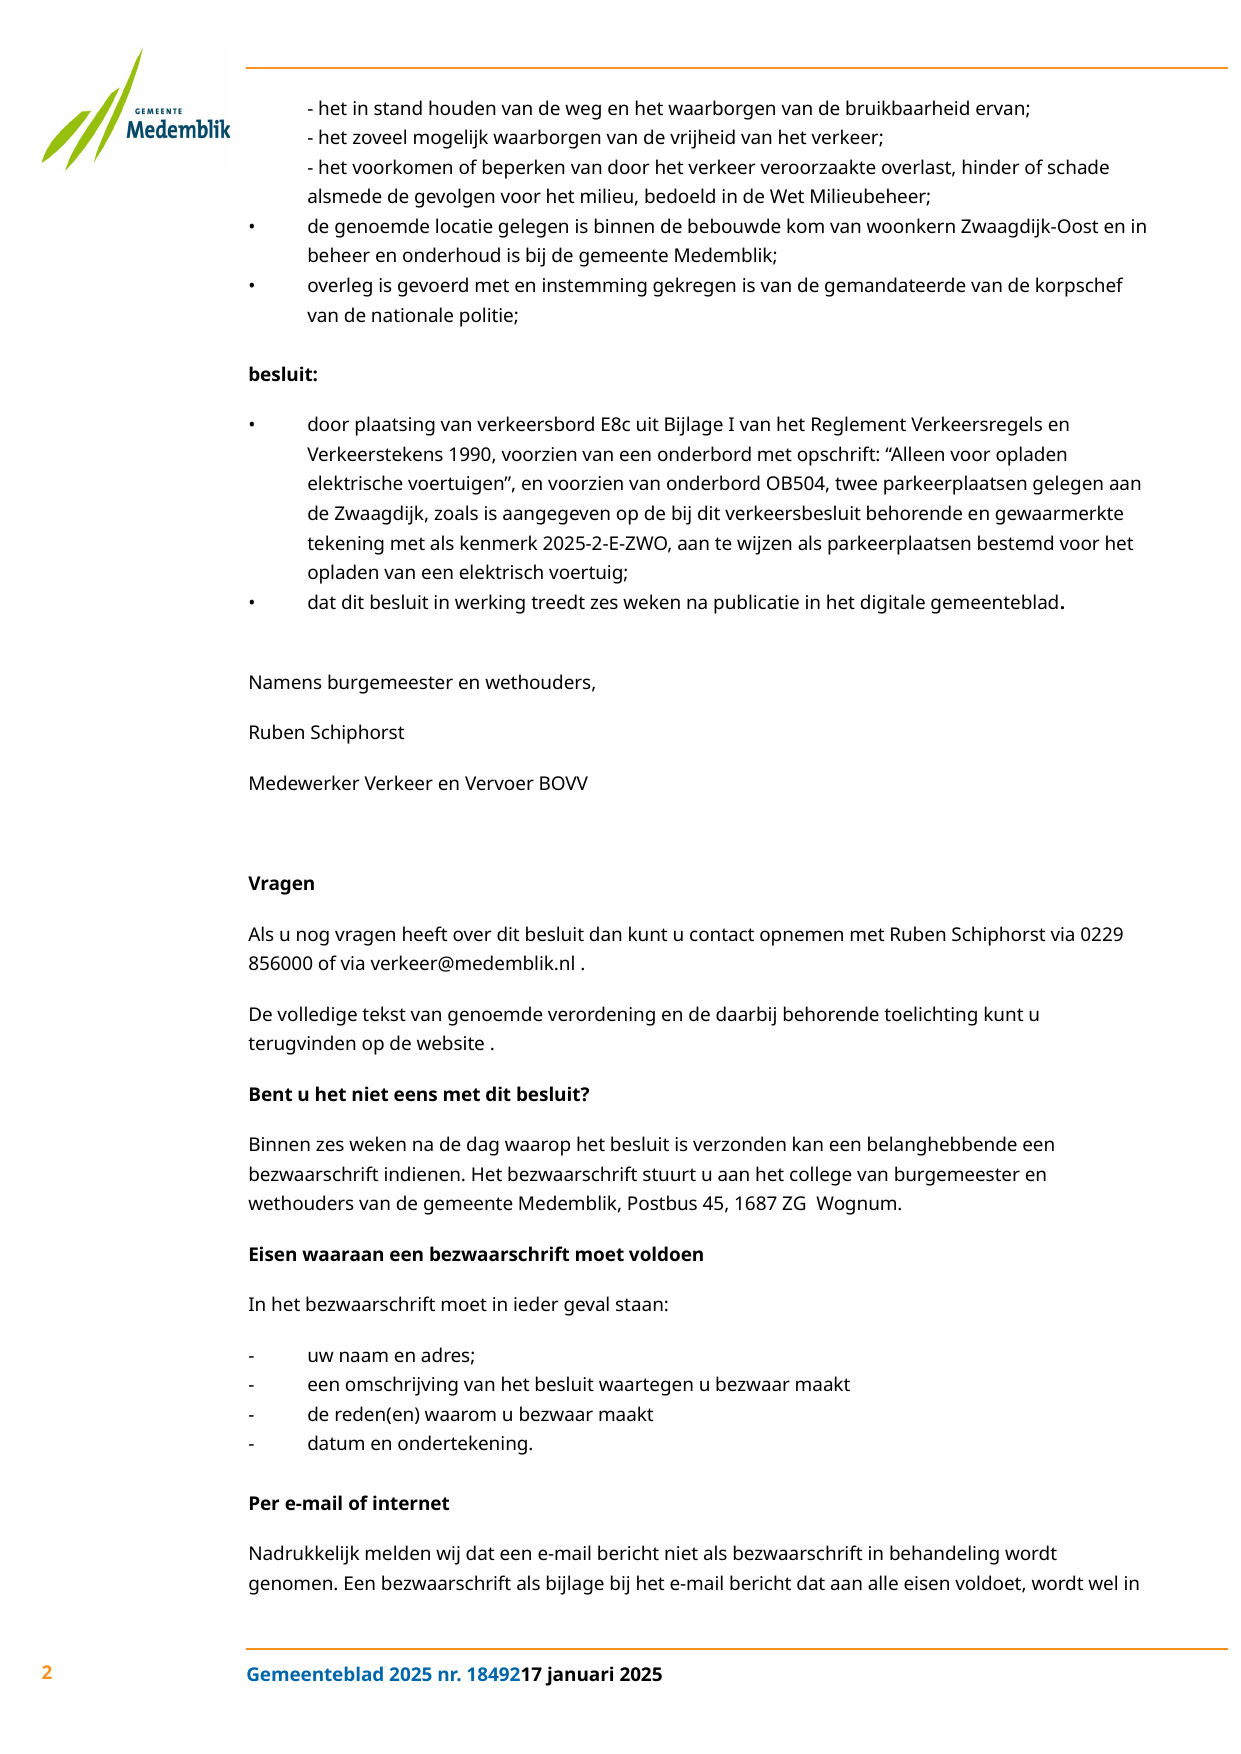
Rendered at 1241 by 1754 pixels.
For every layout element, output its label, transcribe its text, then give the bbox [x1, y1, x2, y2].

text Als u nog vragen heeft over dit besluit dan kunt u contact opnemen met Ruben Schiphorst via 0229 856000 of via verkeer@medemblik.nl . [248, 921, 1152, 976]
text Eisen waaraan een bezwaarschrift moet voldoen [248, 1241, 1152, 1267]
text Medewerker Verkeer en Vervoer BOVV [248, 770, 1152, 796]
text De volledige tekst van genoemde verordening en de daarbij behorende toelichting kunt u terugvinden op de website . [248, 1001, 1152, 1056]
text besluit: [248, 361, 1152, 387]
list datum en ondertekening. [248, 1431, 1152, 1456]
list door plaatsing van verkeersbord E8c uit Bijlage I van het Reglement Verkeersregels en Verkeerstekens 1990, voorzien van een onderbord met opschrift: “Alleen voor opladen elektrische voertuigen’’, en voorzien van onderbord OB504, twee parkeerplaatsen gelegen aan de Zwaagdijk, zoals is aangegeven op de bij dit verkeersbesluit behorende en gewaarmerkte tekening met als kenmerk 2025-2-E-ZWO, aan te wijzen als parkeerplaatsen bestemd voor het opladen van een elektrisch voertuig; [248, 411, 1152, 585]
text Bent u het niet eens met dit besluit? [248, 1081, 1152, 1107]
text Per e-mail of internet [248, 1490, 1152, 1516]
text Ruben Schiphorst [248, 719, 1152, 745]
list - het in stand houden van de weg en het waarborgen van de bruikbaarheid ervan; [248, 95, 1152, 121]
list een omschrijving van het besluit waartegen u bezwaar maakt [248, 1371, 1152, 1397]
list - het zoveel mogelijk waarborgen van de vrijheid van het verkeer; [248, 124, 1152, 150]
list de reden(en) waarom u bezwaar maakt [248, 1401, 1152, 1427]
text Namens burgemeester en wethouders, [248, 669, 1152, 695]
picture [41, 47, 231, 172]
list dat dit besluit in werking treedt zes weken na publicatie in het digitale gemeenteblad. [248, 589, 1152, 615]
list - het voorkomen of beperken van door het verkeer veroorzaakte overlast, hinder of schade alsmede de gevolgen voor het milieu, bedoeld in de Wet Milieubeheer; [248, 154, 1152, 209]
text Binnen zes weken na de dag waarop het besluit is verzonden kan een belanghebbende een bezwaarschrift indienen. Het bezwaarschrift stuurt u aan het college van burgemeester en wethouders van de gemeente Medemblik, Postbus 45, 1687 ZG Wognum. [248, 1131, 1152, 1216]
list uw naam en adres; [248, 1342, 1152, 1368]
text Vragen [248, 871, 1152, 896]
text In het bezwaarschrift moet in ieder geval staan: [248, 1291, 1152, 1317]
text Nadrukkelijk melden wij dat een e-mail bericht niet als bezwaarschrift in behandeling wordt genomen. Een bezwaarschrift als bijlage bij het e-mail bericht dat aan alle eisen voldoet, wordt wel in [248, 1540, 1152, 1596]
list de genoemde locatie gelegen is binnen de bebouwde kom van woonkern Zwaagdijk-Oost en in beheer en onderhoud is bij de gemeente Medemblik; [248, 213, 1152, 268]
list overleg is gevoerd met en instemming gekregen is van de gemandateerde van de korpschef van de nationale politie; [248, 272, 1152, 328]
